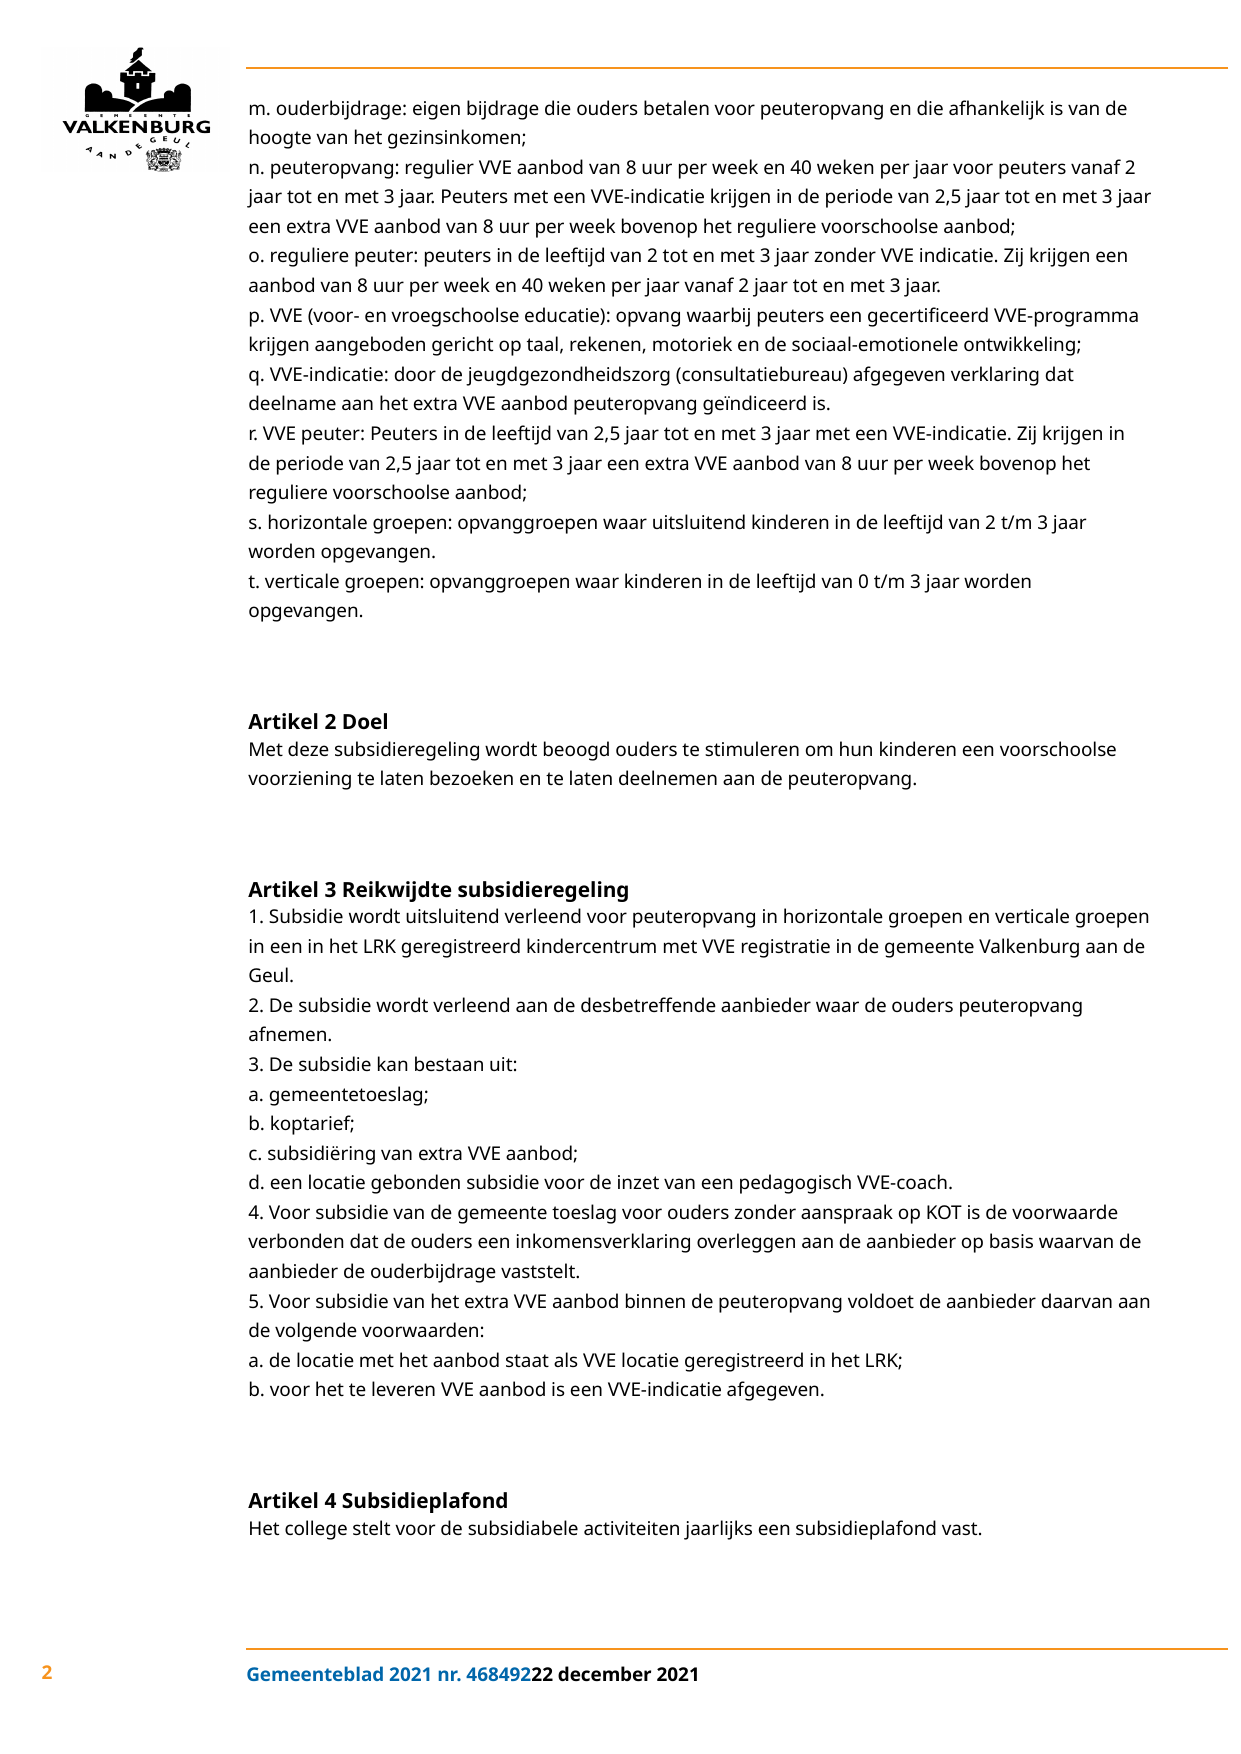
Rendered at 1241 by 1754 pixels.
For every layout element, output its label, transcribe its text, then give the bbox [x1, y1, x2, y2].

text t. verticale groepen: opvanggroepen waar kinderen in de leeftijd van 0 t/m 3 jaar worden opgevangen. [248, 568, 1152, 623]
text d. een locatie gebonden subsidie voor de inzet van een pedagogisch VVE-coach. [248, 1169, 1152, 1195]
text b. koptarief; [248, 1110, 1152, 1136]
text c. subsidiëring van extra VVE aanbod; [248, 1140, 1152, 1166]
text 2. De subsidie wordt verleend aan de desbetreffende aanbieder waar de ouders peuteropvang afnemen. [248, 992, 1152, 1047]
text o. reguliere peuter: peuters in de leeftijd van 2 tot en met 3 jaar zonder VVE indicatie. Zij krijgen een aanbod van 8 uur per week en 40 weken per jaar vanaf 2 jaar tot en met 3 jaar. [248, 243, 1152, 298]
text Met deze subsidieregeling wordt beoogd ouders te stimuleren om hun kinderen een voorschoolse voorziening te laten bezoeken en te laten deelnemen aan de peuteropvang. [248, 736, 1152, 791]
text Het college stelt voor de subsidiabele activiteiten jaarlijks een subsidieplafond vast. [248, 1515, 1152, 1540]
text p. VVE (voor- en vroegschoolse educatie): opvang waarbij peuters een gecertificeerd VVE-programma krijgen aangeboden gericht op taal, rekenen, motoriek en de sociaal-emotionele ontwikkeling; [248, 302, 1152, 357]
text Artikel 4 Subsidieplafond [248, 1486, 1152, 1515]
text Artikel 3 Reikwijdte subsidieregeling [248, 875, 1152, 903]
text s. horizontale groepen: opvanggroepen waar uitsluitend kinderen in de leeftijd van 2 t/m 3 jaar worden opgevangen. [248, 509, 1152, 564]
text 3. De subsidie kan bestaan uit: [248, 1051, 1152, 1077]
text m. ouderbijdrage: eigen bijdrage die ouders betalen voor peuteropvang en die afhankelijk is van de hoogte van het gezinsinkomen; [248, 95, 1152, 150]
text 4. Voor subsidie van de gemeente toeslag voor ouders zonder aanspraak op KOT is de voorwaarde verbonden dat de ouders een inkomensverklaring overleggen aan de aanbieder op basis waarvan de aanbieder de ouderbijdrage vaststelt. [248, 1199, 1152, 1284]
text 1. Subsidie wordt uitsluitend verleend voor peuteropvang in horizontale groepen en verticale groepen in een in het LRK geregistreerd kindercentrum met VVE registratie in de gemeente Valkenburg aan de Geul. [248, 903, 1152, 988]
text b. voor het te leveren VVE aanbod is een VVE-indicatie afgegeven. [248, 1377, 1152, 1402]
text a. gemeentetoeslag; [248, 1081, 1152, 1107]
text n. peuteropvang: regulier VVE aanbod van 8 uur per week en 40 weken per jaar voor peuters vanaf 2 jaar tot en met 3 jaar. Peuters met een VVE-indicatie krijgen in de periode van 2,5 jaar tot en met 3 jaar een extra VVE aanbod van 8 uur per week bovenop het reguliere voorschoolse aanbod; [248, 154, 1152, 239]
picture [41, 47, 231, 172]
text r. VVE peuter: Peuters in de leeftijd van 2,5 jaar tot en met 3 jaar met een VVE-indicatie. Zij krijgen in de periode van 2,5 jaar tot en met 3 jaar een extra VVE aanbod van 8 uur per week bovenop het reguliere voorschoolse aanbod; [248, 420, 1152, 505]
text Artikel 2 Doel [248, 707, 1152, 736]
text q. VVE-indicatie: door de jeugdgezondheidszorg (consultatiebureau) afgegeven verklaring dat deelname aan het extra VVE aanbod peuteropvang geïndiceerd is. [248, 361, 1152, 416]
text a. de locatie met het aanbod staat als VVE locatie geregistreerd in het LRK; [248, 1347, 1152, 1373]
text 5. Voor subsidie van het extra VVE aanbod binnen de peuteropvang voldoet de aanbieder daarvan aan de volgende voorwaarden: [248, 1288, 1152, 1343]
